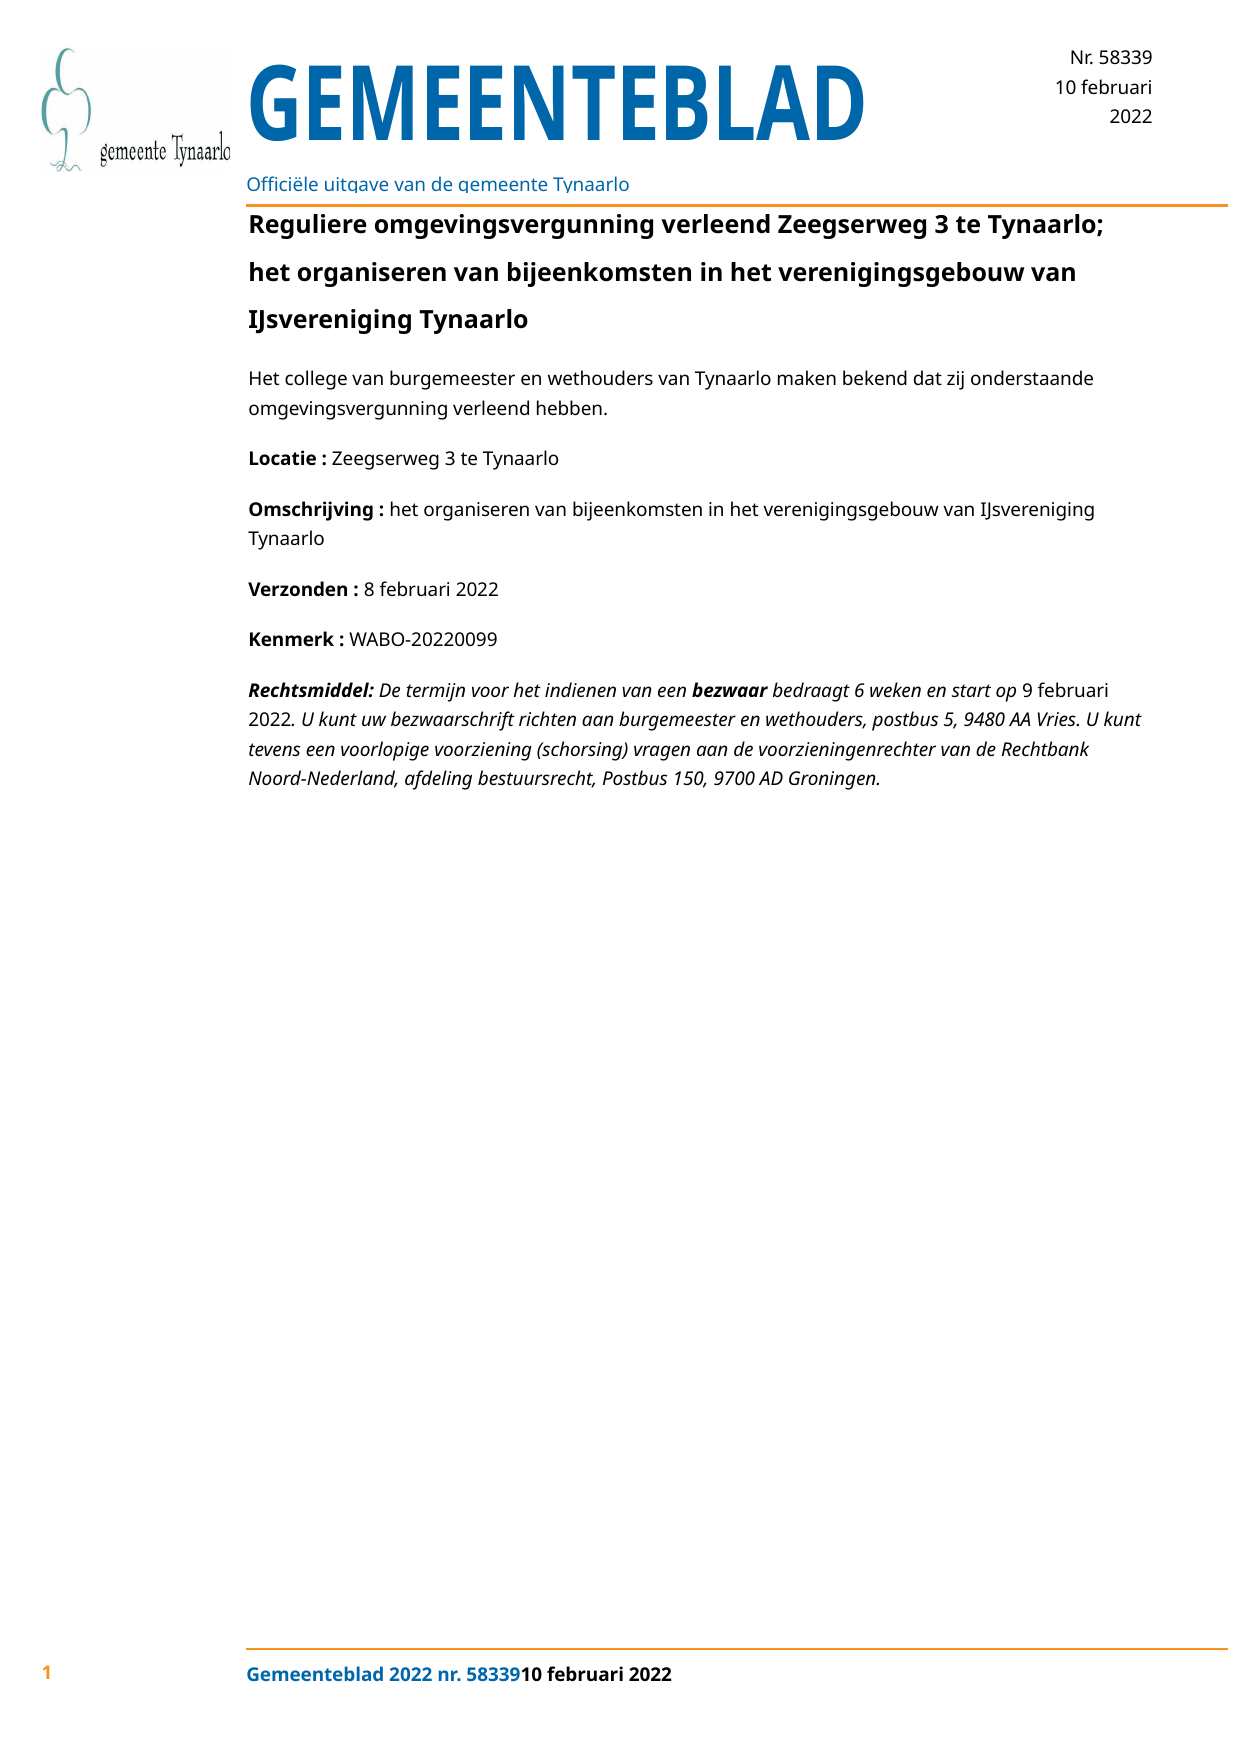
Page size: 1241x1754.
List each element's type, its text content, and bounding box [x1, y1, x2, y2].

text Reguliere omgevingsvergunning verleend Zeegserweg 3 te Tynaarlo; het organiseren van bijeenkomsten in het verenigingsgebouw van IJsvereniging Tynaarlo [248, 207, 1152, 336]
text Rechtsmiddel: De termijn voor het indienen van een bezwaar bedraagt 6 weken en start op 9 februari 2022. U kunt uw bezwaarschrift richten aan burgemeester en wethouders, postbus 5, 9480 AA Vries. U kunt tevens een voorlopige voorziening (schorsing) vragen aan de voorzieningenrechter van de Rechtbank Noord-Nederland, afdeling bestuursrecht, Postbus 150, 9700 AD Groningen. [248, 677, 1152, 791]
text Locatie : Zeegserweg 3 te Tynaarlo [248, 446, 1152, 471]
text Het college van burgemeester en wethouders van Tynaarlo maken bekend dat zij onderstaande omgevingsvergunning verleend hebben. [248, 366, 1152, 421]
text Kenmerk : WABO-20220099 [248, 626, 1152, 652]
picture [41, 47, 231, 172]
text Omschrijving : het organiseren van bijeenkomsten in het verenigingsgebouw van IJsvereniging Tynaarlo [248, 496, 1152, 551]
text Verzonden : 8 februari 2022 [248, 576, 1152, 602]
